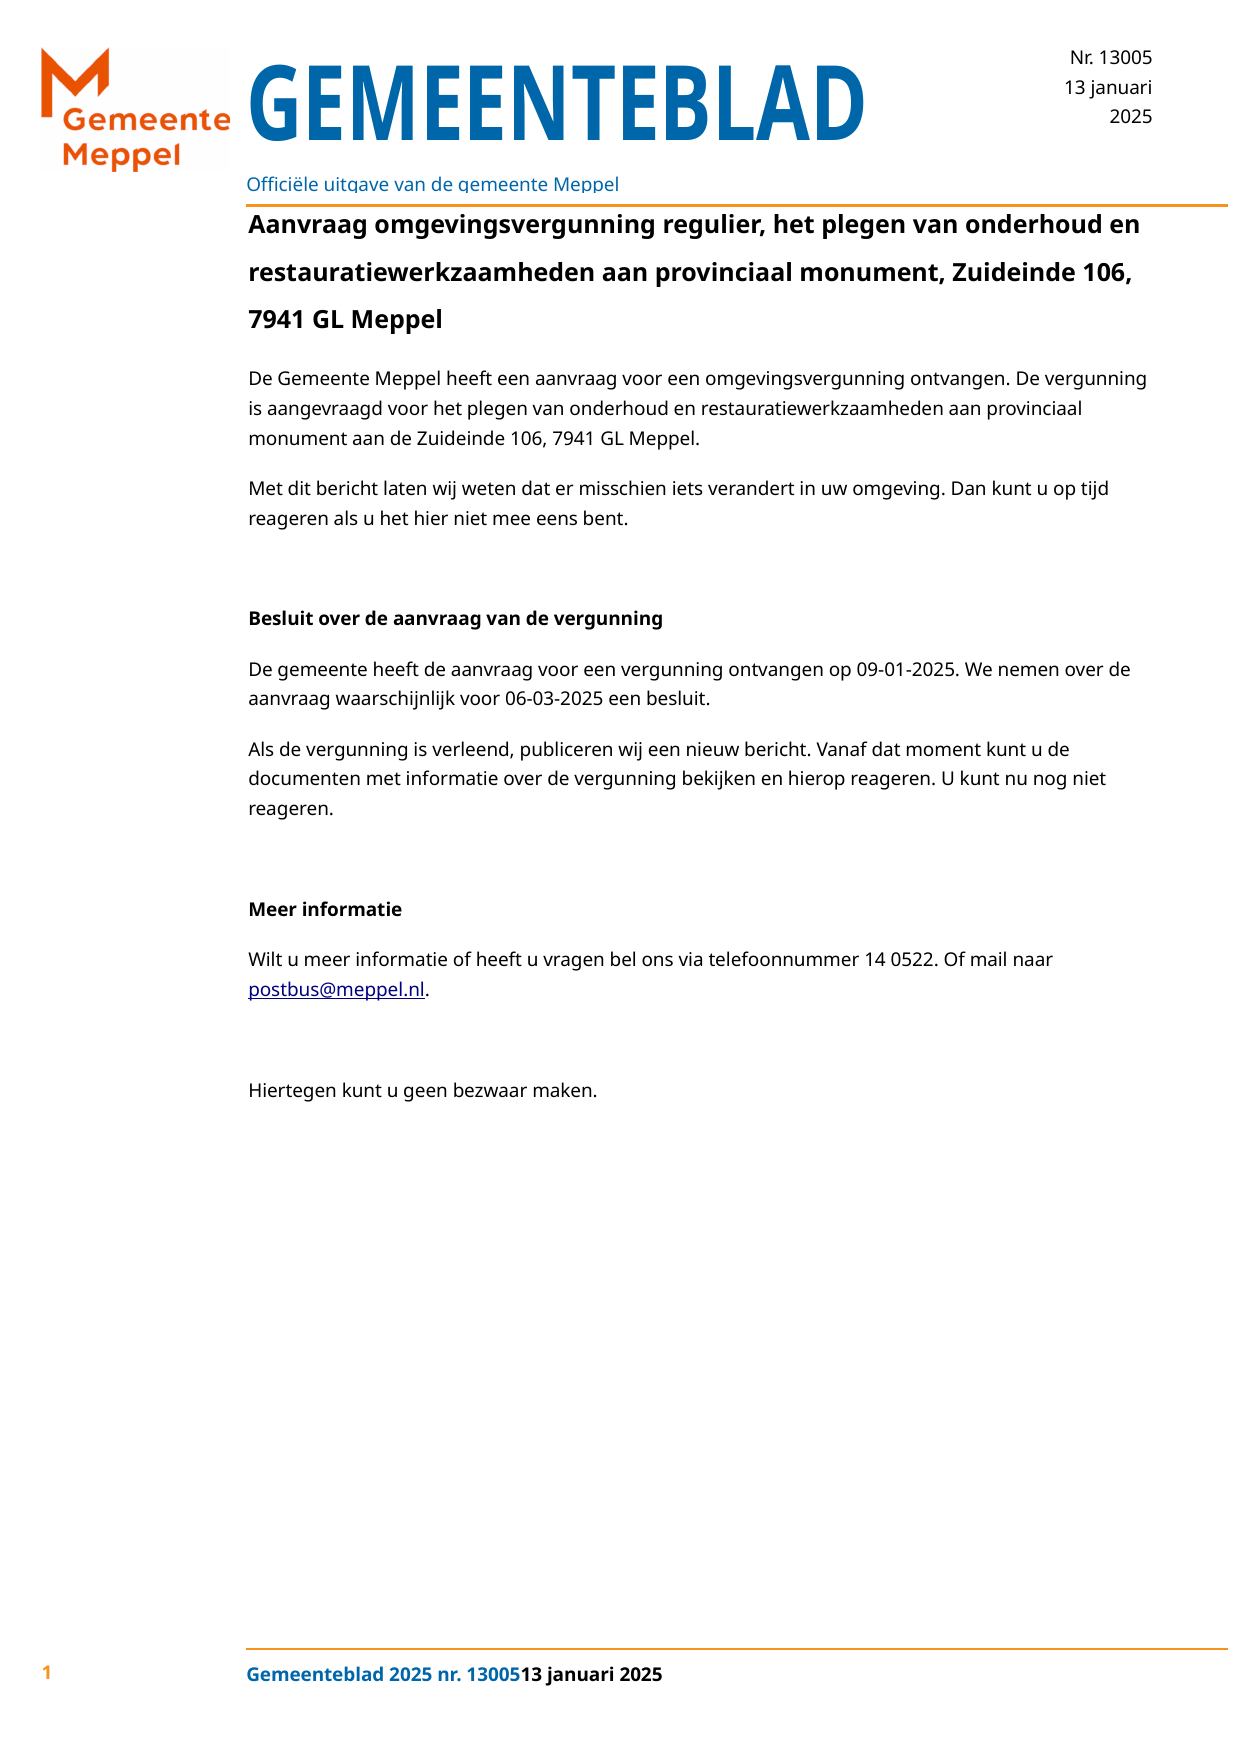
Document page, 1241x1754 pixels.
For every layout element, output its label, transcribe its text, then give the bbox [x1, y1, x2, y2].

text De Gemeente Meppel heeft een aanvraag voor een omgevingsvergunning ontvangen. De vergunning is aangevraagd voor het plegen van onderhoud en restauratiewerkzaamheden aan provinciaal monument aan de Zuideinde 106, 7941 GL Meppel. [248, 366, 1152, 450]
text De gemeente heeft de aanvraag voor een vergunning ontvangen op 09-01-2025. We nemen over de aanvraag waarschijnlijk voor 06-03-2025 een besluit. [248, 656, 1152, 711]
text Besluit over de aanvraag van de vergunning [248, 606, 1152, 631]
text Aanvraag omgevingsvergunning regulier, het plegen van onderhoud en restauratiewerkzaamheden aan provinciaal monument, Zuideinde 106, 7941 GL Meppel [248, 207, 1152, 336]
text Hiertegen kunt u geen bezwaar maken. [248, 1077, 1152, 1102]
text Als de vergunning is verleend, publiceren wij een nieuw bericht. Vanaf dat moment kunt u de documenten met informatie over de vergunning bekijken en hierop reageren. U kunt nu nog niet reageren. [248, 736, 1152, 821]
picture [41, 47, 231, 172]
text Meer informatie [248, 896, 1152, 922]
text Wilt u meer informatie of heeft u vragen bel ons via telefoonnummer 14 0522. Of mail naar postbus@meppel.nl. [248, 946, 1152, 1002]
text Met dit bericht laten wij weten dat er misschien iets verandert in uw omgeving. Dan kunt u op tijd reageren als u het hier niet mee eens bent. [248, 475, 1152, 530]
